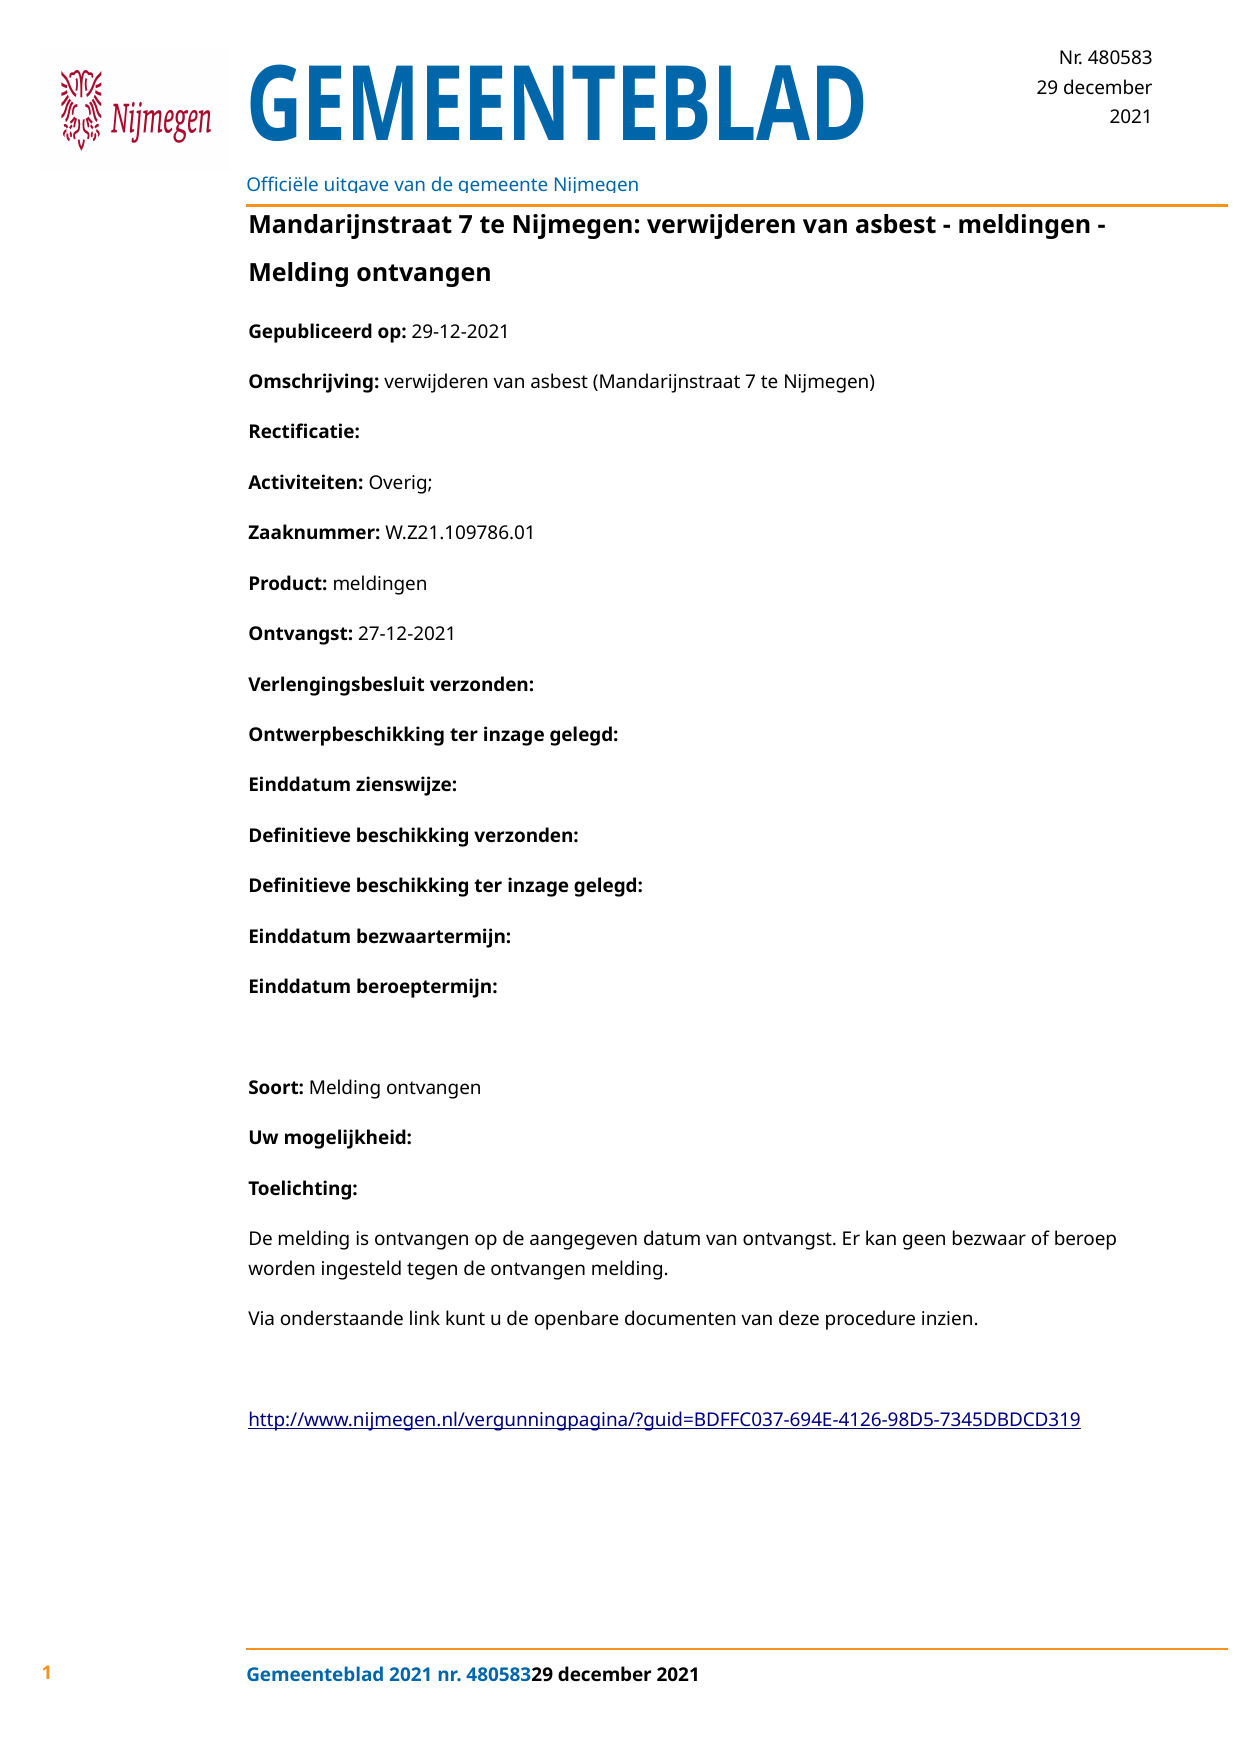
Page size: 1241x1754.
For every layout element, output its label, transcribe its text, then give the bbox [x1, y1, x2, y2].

text Definitieve beschikking verzonden: [248, 822, 1152, 848]
picture [41, 47, 231, 172]
text Ontvangst: 27-12-2021 [248, 620, 1152, 646]
text Zaaknummer: W.Z21.109786.01 [248, 519, 1152, 545]
text Ontwerpbeschikking ter inzage gelegd: [248, 721, 1152, 747]
text Omschrijving: verwijderen van asbest (Mandarijnstraat 7 te Nijmegen) [248, 368, 1152, 394]
text Einddatum zienswijze: [248, 772, 1152, 797]
text Mandarijnstraat 7 te Nijmegen: verwijderen van asbest - meldingen - Melding ontvangen [248, 207, 1152, 288]
text De melding is ontvangen op de aangegeven datum van ontvangst. Er kan geen bezwaar of beroep worden ingesteld tegen de ontvangen melding. [248, 1225, 1152, 1281]
text Rectificatie: [248, 419, 1152, 444]
text Toelichting: [248, 1175, 1152, 1201]
text Activiteiten: Overig; [248, 469, 1152, 495]
text Verlengingsbesluit verzonden: [248, 671, 1152, 697]
text Soort: Melding ontvangen [248, 1074, 1152, 1100]
text http://www.nijmegen.nl/vergunningpagina/?guid=BDFFC037-694E-4126-98D5-7345DBDCD319 [248, 1406, 1152, 1432]
text Gepubliceerd op: 29-12-2021 [248, 318, 1152, 344]
text Einddatum beroeptermijn: [248, 973, 1152, 999]
text Einddatum bezwaartermijn: [248, 923, 1152, 949]
text Product: meldingen [248, 570, 1152, 596]
text Definitieve beschikking ter inzage gelegd: [248, 872, 1152, 898]
text Uw mogelijkheid: [248, 1124, 1152, 1150]
text Via onderstaande link kunt u de openbare documenten van deze procedure inzien. [248, 1305, 1152, 1331]
